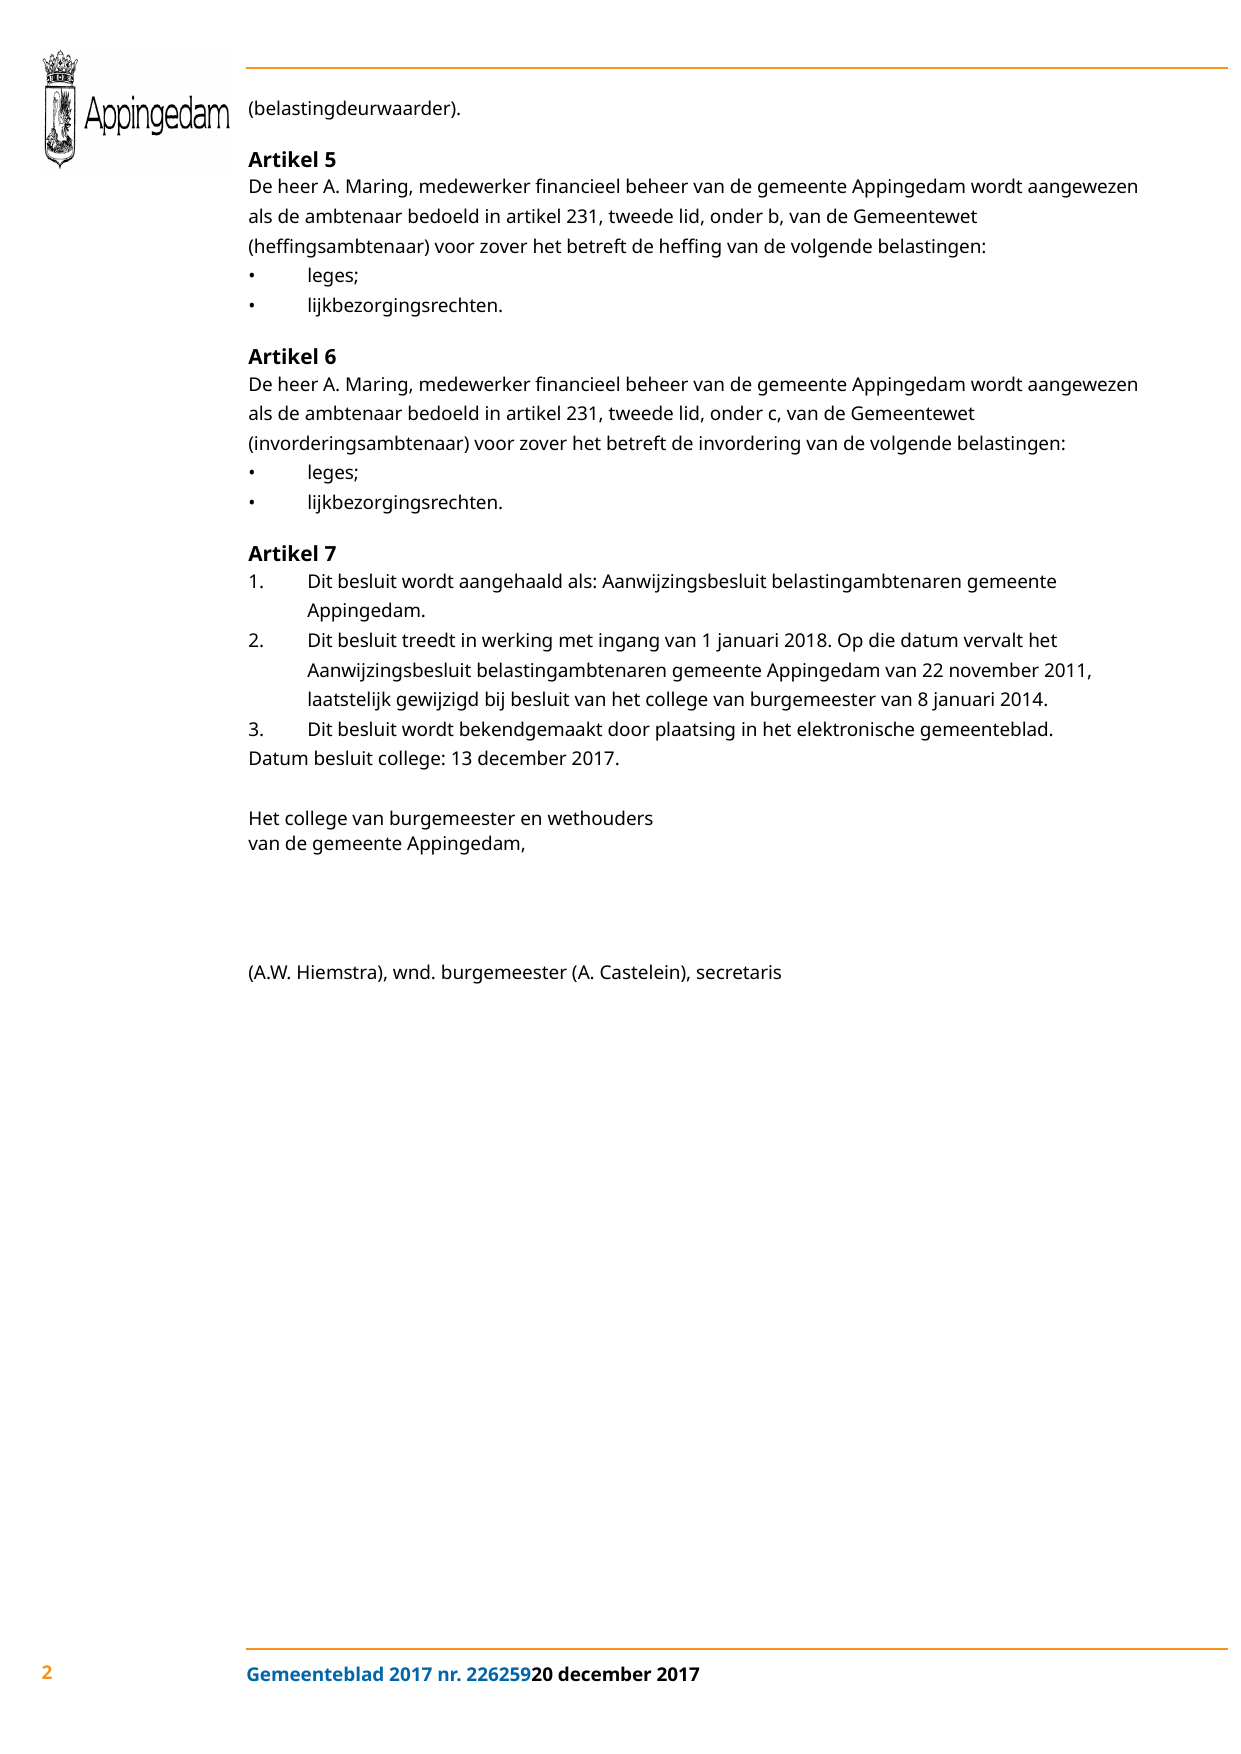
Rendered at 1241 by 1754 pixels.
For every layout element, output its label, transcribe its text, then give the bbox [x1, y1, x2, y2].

list Dit besluit treedt in werking met ingang van 1 januari 2018. Op die datum vervalt het Aanwijzingsbesluit belastingambtenaren gemeente Appingedam van 22 november 2011, laatstelijk gewijzigd bij besluit van het college van burgemeester van 8 januari 2014. [248, 627, 1152, 712]
list leges; [248, 459, 1152, 485]
text De heer A. Maring, medewerker financieel beheer van de gemeente Appingedam wordt aangewezen als de ambtenaar bedoeld in artikel 231, tweede lid, onder c, van de Gemeentewet (invorderingsambtenaar) voor zover het betreft de invordering van de volgende belastingen: [248, 371, 1152, 456]
text van de gemeente Appingedam, [248, 830, 1152, 856]
text Artikel 7 [248, 539, 1152, 568]
text Het college van burgemeester en wethouders [248, 805, 1152, 830]
text Artikel 5 [248, 145, 1152, 174]
picture [41, 47, 231, 172]
text De heer A. Maring, medewerker financieel beheer van de gemeente Appingedam wordt aangewezen als de ambtenaar bedoeld in artikel 231, tweede lid, onder b, van de Gemeentewet (heffingsambtenaar) voor zover het betreft de heffing van de volgende belastingen: [248, 174, 1152, 258]
list lijkbezorgingsrechten. [248, 292, 1152, 318]
text Artikel 6 [248, 342, 1152, 371]
list leges; [248, 262, 1152, 288]
list Dit besluit wordt aangehaald als: Aanwijzingsbesluit belastingambtenaren gemeente Appingedam. [248, 568, 1152, 623]
list Dit besluit wordt bekendgemaakt door plaatsing in het elektronische gemeenteblad. [248, 716, 1152, 742]
text Datum besluit college: 13 december 2017. [248, 746, 1152, 771]
text (belastingdeurwaarder). [248, 95, 1152, 121]
list lijkbezorgingsrechten. [248, 489, 1152, 515]
text (A.W. Hiemstra), wnd. burgemeester (A. Castelein), secretaris [248, 959, 1152, 985]
